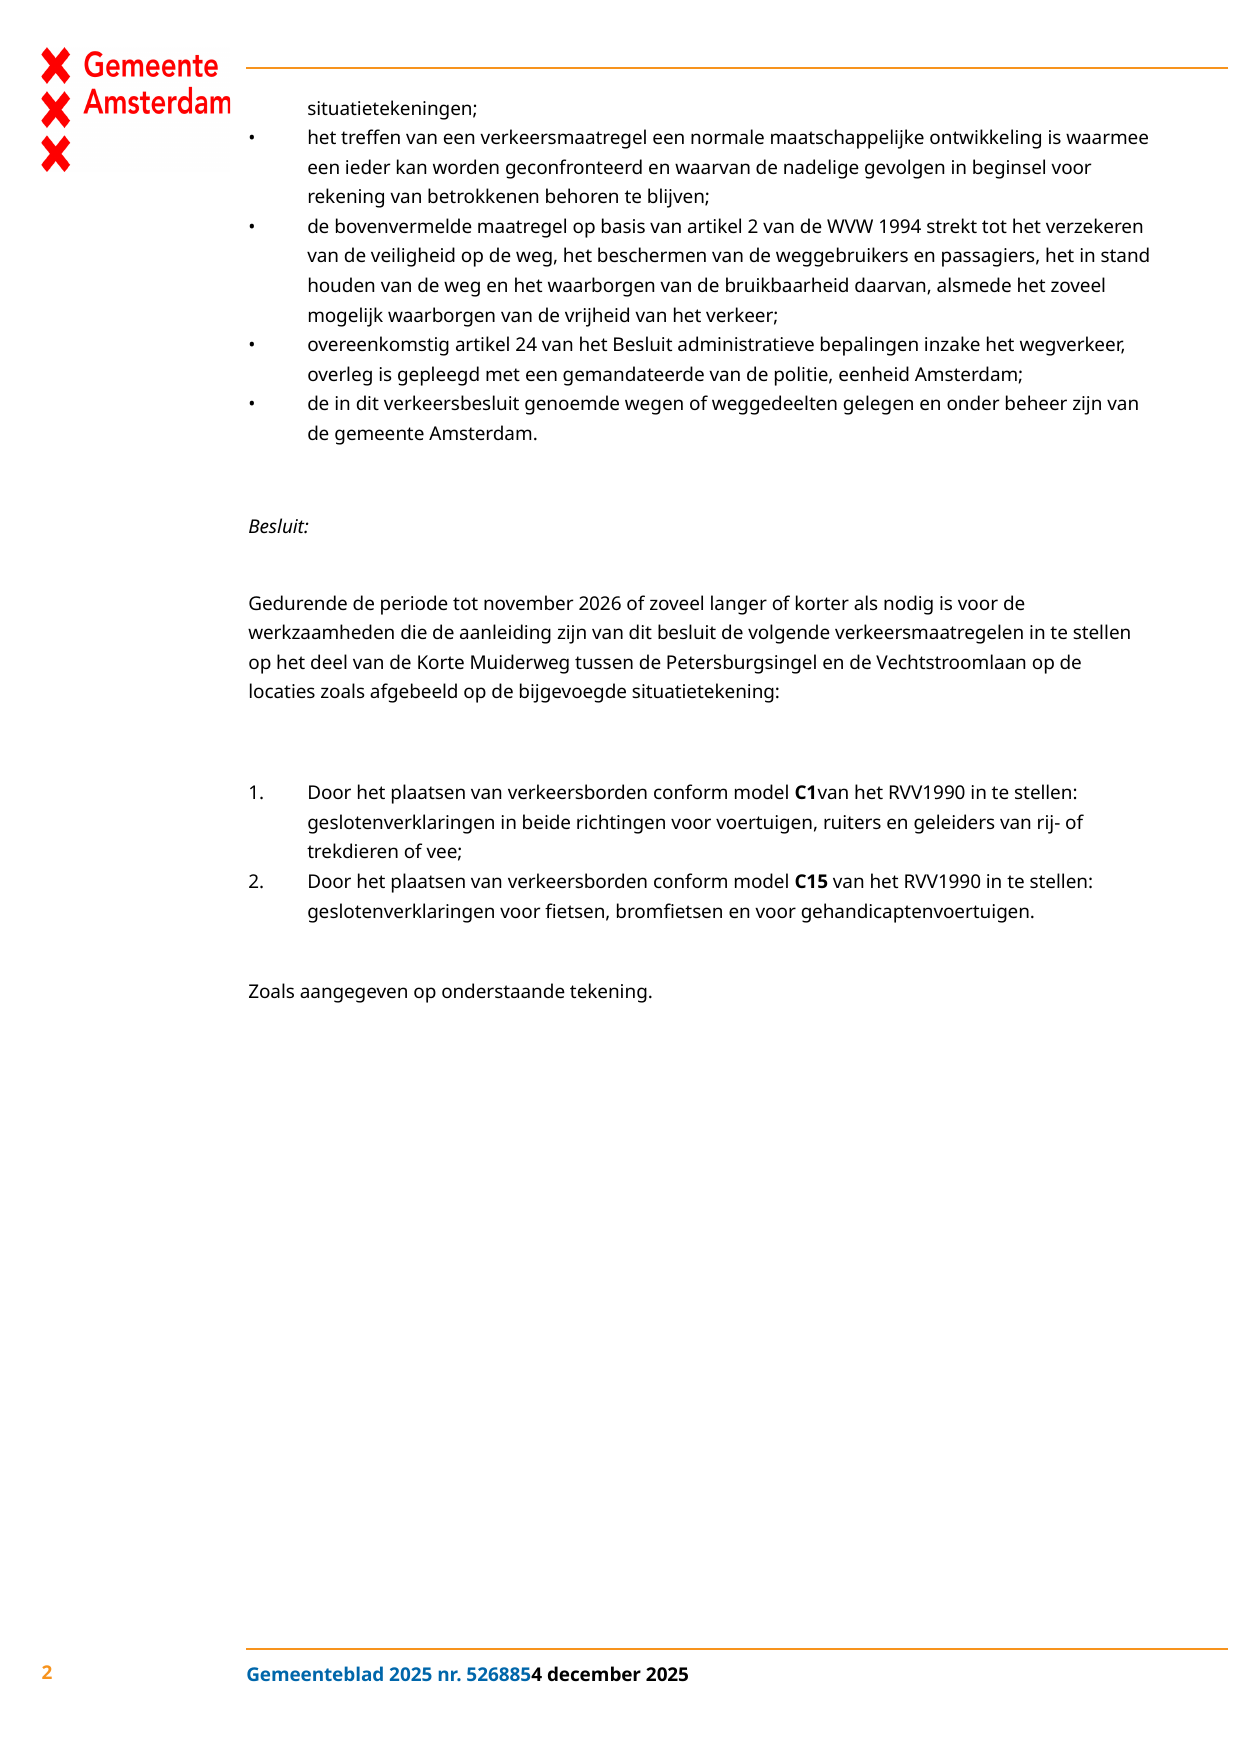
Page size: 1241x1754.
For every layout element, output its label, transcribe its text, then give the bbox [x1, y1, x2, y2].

text Gedurende de periode tot november 2026 of zoveel langer of korter als nodig is voor de werkzaamheden die de aanleiding zijn van dit besluit de volgende verkeersmaatregelen in te stellen op het deel van de Korte Muiderweg tussen de Petersburgsingel en de Vechtstroomlaan op de locaties zoals afgebeeld op de bijgevoegde situatietekening: [248, 590, 1152, 704]
list Door het plaatsen van verkeersborden conform model C15 van het RVV1990 in te stellen: geslotenverklaringen voor fietsen, bromfietsen en voor gehandicaptenvoertuigen. [248, 868, 1152, 923]
list overeenkomstig artikel 24 van het Besluit administratieve bepalingen inzake het wegverkeer, overleg is gepleegd met een gemandateerde van de politie, eenheid Amsterdam; [248, 331, 1152, 387]
list de bovenvermelde maatregel op basis van artikel 2 van de WVW 1994 strekt tot het verzekeren van de veiligheid op de weg, het beschermen van de weggebruikers en passagiers, het in stand houden van de weg en het waarborgen van de bruikbaarheid daarvan, alsmede het zoveel mogelijk waarborgen van de vrijheid van het verkeer; [248, 213, 1152, 328]
text Zoals aangegeven op onderstaande tekening. [248, 978, 1152, 1003]
list situatietekeningen; [248, 95, 1152, 121]
text Besluit: [248, 514, 1152, 539]
picture [41, 47, 231, 172]
list Door het plaatsen van verkeersborden conform model C1van het RVV1990 in te stellen: geslotenverklaringen in beide richtingen voor voertuigen, ruiters en geleiders van rij- of trekdieren of vee; [248, 779, 1152, 864]
list het treffen van een verkeersmaatregel een normale maatschappelijke ontwikkeling is waarmee een ieder kan worden geconfronteerd en waarvan de nadelige gevolgen in beginsel voor rekening van betrokkenen behoren te blijven; [248, 124, 1152, 209]
list de in dit verkeersbesluit genoemde wegen of weggedeelten gelegen en onder beheer zijn van de gemeente Amsterdam. [248, 391, 1152, 446]
